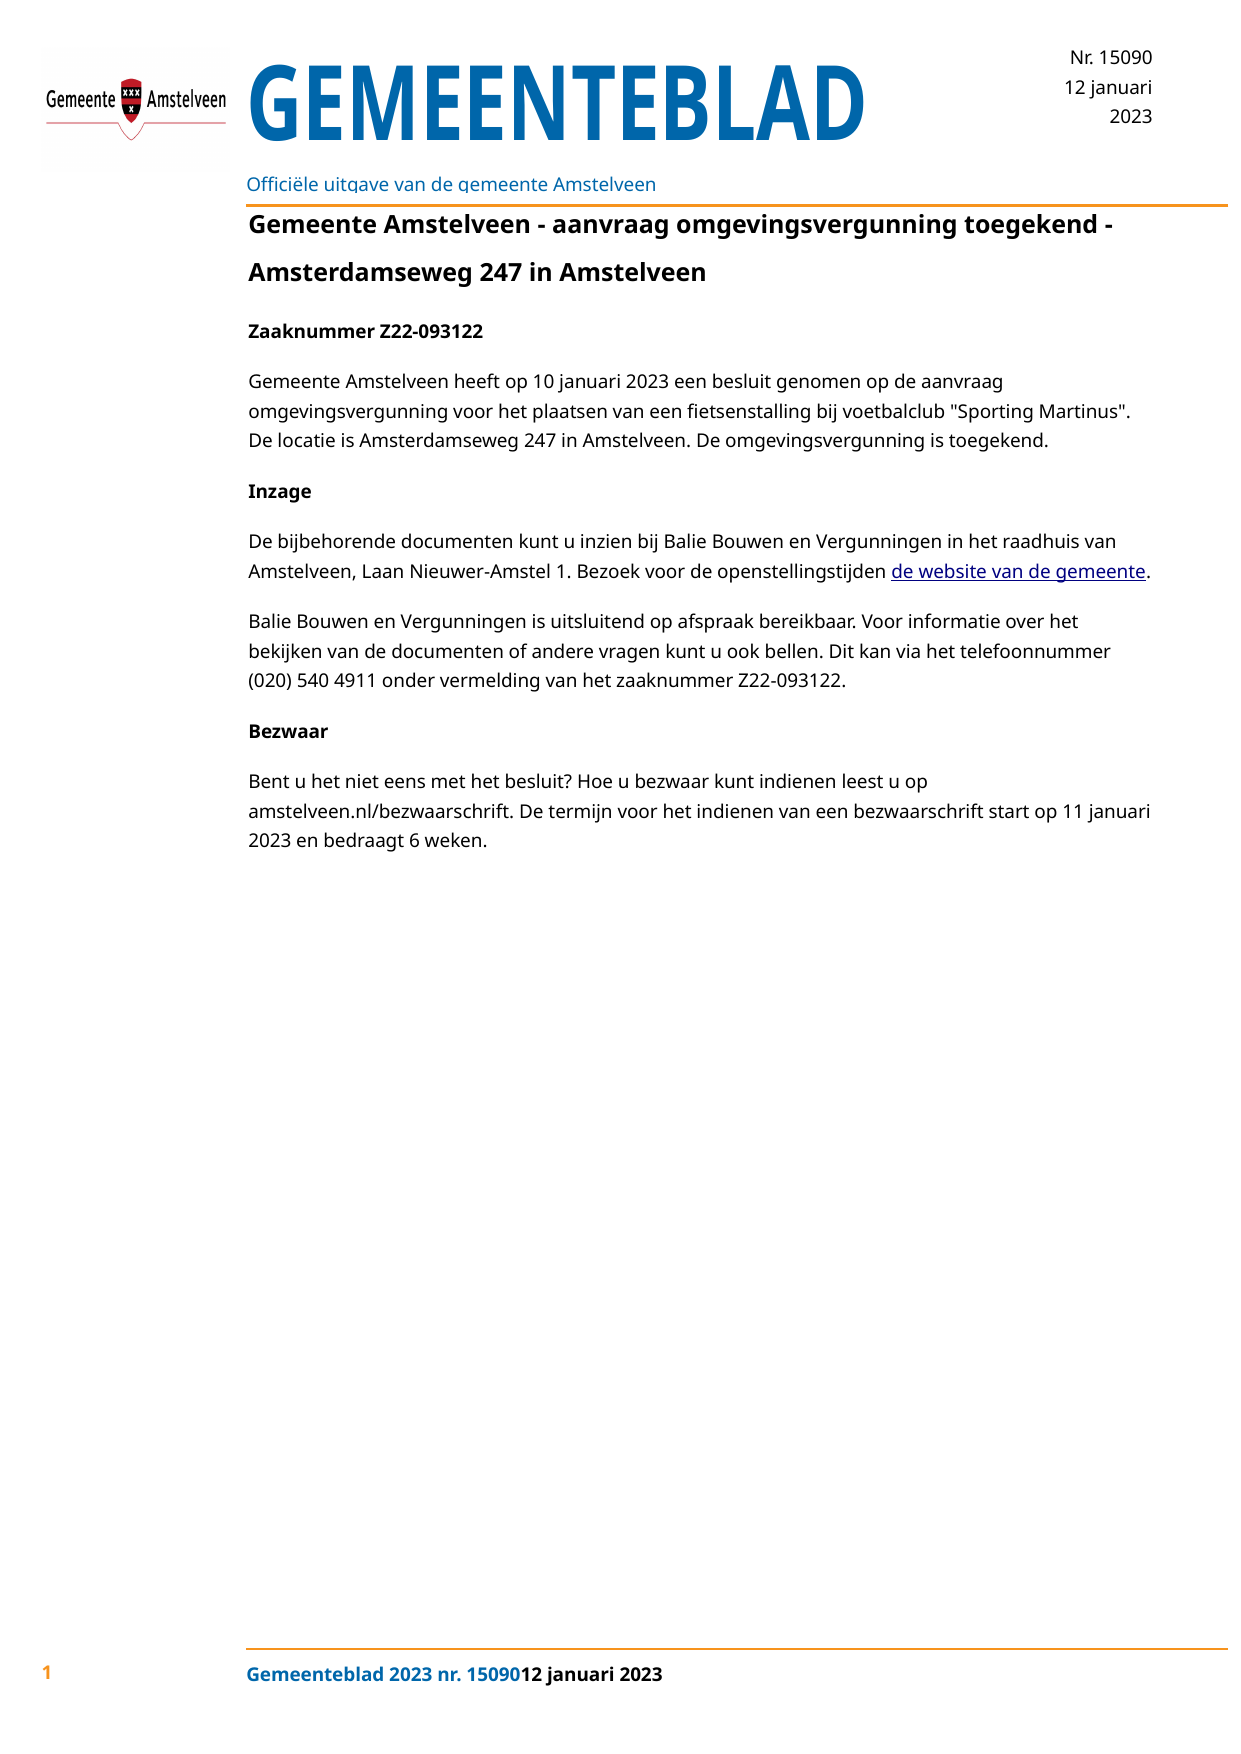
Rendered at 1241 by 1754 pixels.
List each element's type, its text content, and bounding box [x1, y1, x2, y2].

picture [41, 47, 231, 172]
text De bijbehorende documenten kunt u inzien bij Balie Bouwen en Vergunningen in het raadhuis van Amstelveen, Laan Nieuwer-Amstel 1. Bezoek voor de openstellingstijden de website van de gemeente. [248, 528, 1152, 584]
text Balie Bouwen en Vergunningen is uitsluitend op afspraak bereikbaar. Voor informatie over het bekijken van de documenten of andere vragen kunt u ook bellen. Dit kan via het telefoonnummer (020) 540 4911 onder vermelding van het zaaknummer Z22-093122. [248, 608, 1152, 693]
text Zaaknummer Z22-093122 [248, 318, 1152, 344]
text Gemeente Amstelveen heeft op 10 januari 2023 een besluit genomen op de aanvraag omgevingsvergunning voor het plaatsen van een fietsenstalling bij voetbalclub "Sporting Martinus". De locatie is Amsterdamseweg 247 in Amstelveen. De omgevingsvergunning is toegekend. [248, 368, 1152, 453]
text Bent u het niet eens met het besluit? Hoe u bezwaar kunt indienen leest u op amstelveen.nl/bezwaarschrift. De termijn voor het indienen van een bezwaarschrift start op 11 januari 2023 en bedraagt 6 weken. [248, 768, 1152, 853]
text Gemeente Amstelveen - aanvraag omgevingsvergunning toegekend - Amsterdamseweg 247 in Amstelveen [248, 207, 1152, 288]
text Bezwaar [248, 718, 1152, 744]
text Inzage [248, 478, 1152, 504]
